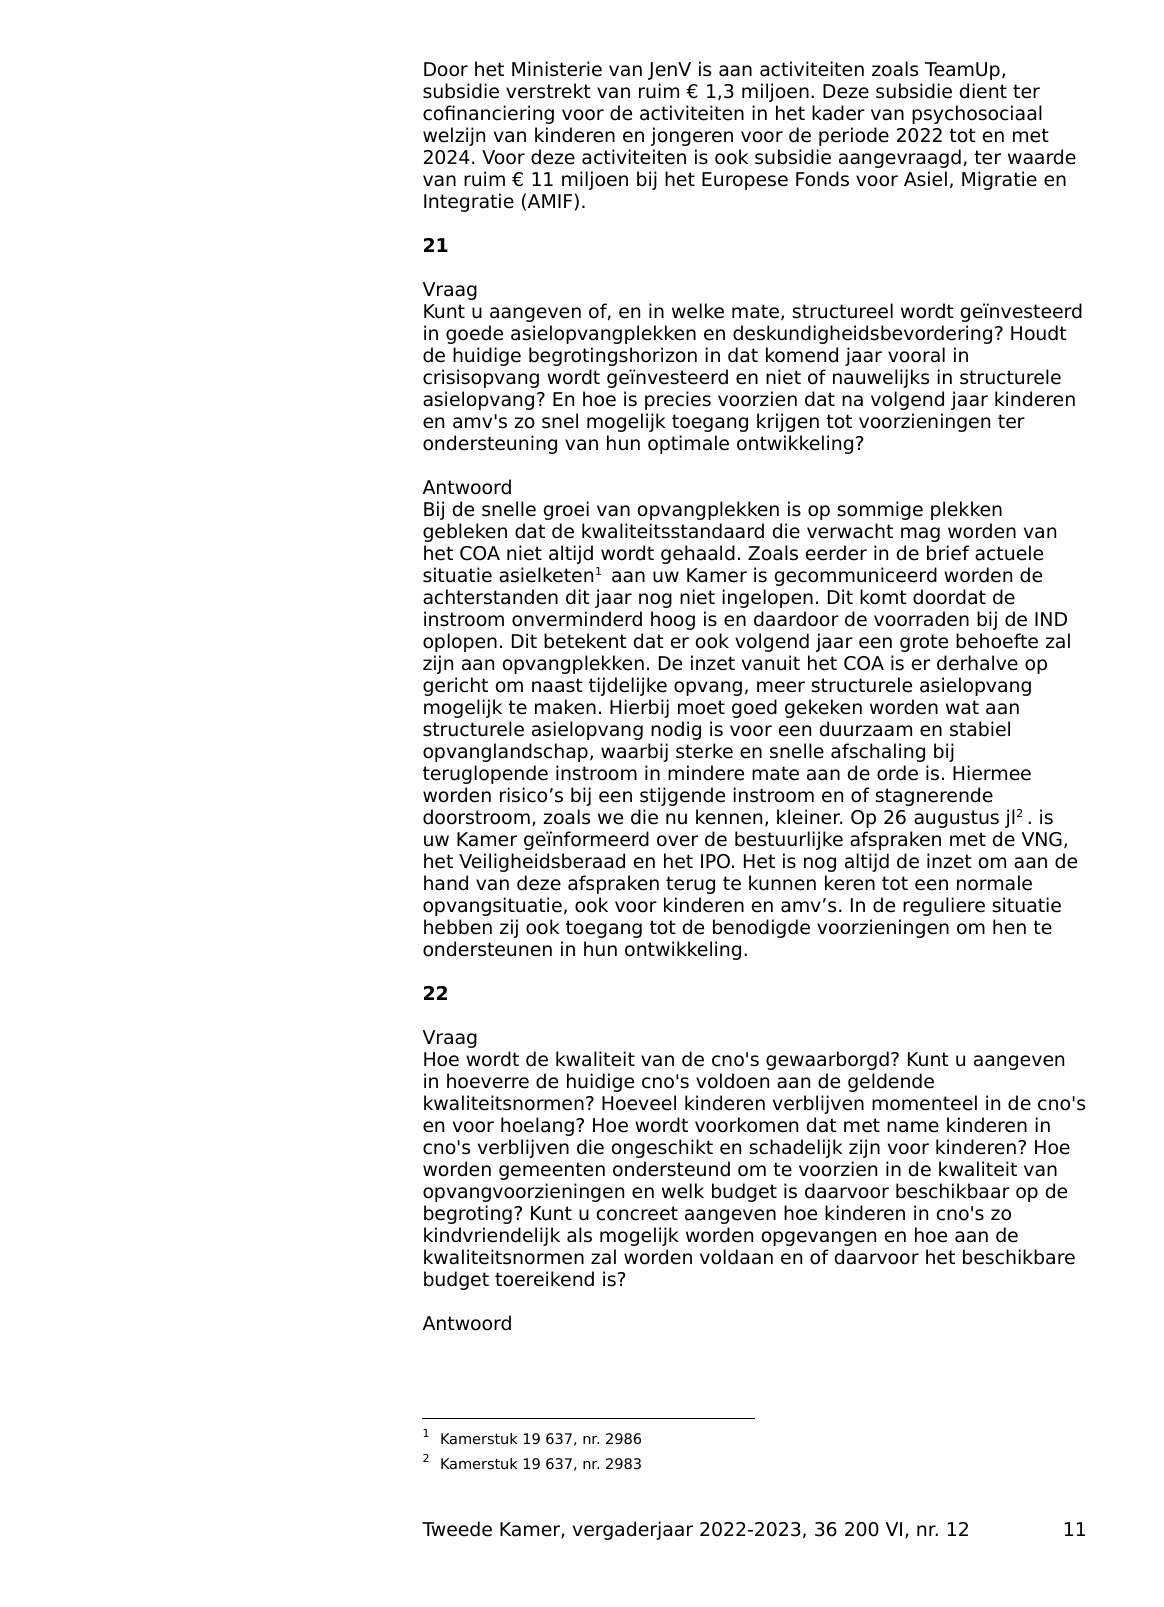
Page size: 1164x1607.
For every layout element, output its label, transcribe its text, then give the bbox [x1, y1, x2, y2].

text Kamerstuk 19 637, nr. 2986 [422, 1427, 1087, 1449]
text Bij de snelle groei van opvangplekken is op sommige plekken gebleken dat de kwaliteitsstandaard die verwacht mag worden van het COA niet altijd wordt gehaald. Zoals eerder in de brief actuele situatie asielketen aan uw Kamer is gecommuniceerd worden de achterstanden dit jaar nog niet ingelopen. Dit komt doordat de instroom onverminderd hoog is en daardoor de voorraden bij de IND oplopen. Dit betekent dat er ook volgend jaar een grote behoefte zal zijn aan opvangplekken. De inzet vanuit het COA is er derhalve op gericht om naast tijdelijke opvang, meer structurele asielopvang mogelijk te maken. Hierbij moet goed gekeken worden wat aan structurele asielopvang nodig is voor een duurzaam en stabiel opvanglandschap, waarbij sterke en snelle afschaling bij teruglopende instroom in mindere mate aan de orde is. Hiermee worden risico’s bij een stijgende instroom en of stagnerende doorstroom, zoals we die nu kennen, kleiner. Op 26 augustus jl. is uw Kamer geïnformeerd over de bestuurlijke afspraken met de VNG, het Veiligheidsberaad en het IPO. Het is nog altijd de inzet om aan de hand van deze afspraken terug te kunnen keren tot een normale opvangsituatie, ook voor kinderen en amv’s. In de reguliere situatie hebben zij ook toegang tot de benodigde voorzieningen om hen te ondersteunen in hun ontwikkeling. [422, 499, 1087, 961]
text Kunt u aangeven of, en in welke mate, structureel wordt geïnvesteerd in goede asielopvangplekken en deskundigheidsbevordering? Houdt de huidige begrotingshorizon in dat komend jaar vooral in crisisopvang wordt geïnvesteerd en niet of nauwelijks in structurele asielopvang? En hoe is precies voorzien dat na volgend jaar kinderen en amv's zo snel mogelijk toegang krijgen tot voorzieningen ter ondersteuning van hun optimale ontwikkeling? [422, 301, 1087, 455]
subtitle 21 [422, 235, 1087, 257]
text Kamerstuk 19 637, nr. 2983 [422, 1452, 1087, 1474]
text Vraag [422, 1027, 1087, 1049]
subtitle 22 [422, 983, 1087, 1005]
text Hoe wordt de kwaliteit van de cno's gewaarborgd? Kunt u aangeven in hoeverre de huidige cno's voldoen aan de geldende kwaliteitsnormen? Hoeveel kinderen verblijven momenteel in de cno's en voor hoelang? Hoe wordt voorkomen dat met name kinderen in cno's verblijven die ongeschikt en schadelijk zijn voor kinderen? Hoe worden gemeenten ondersteund om te voorzien in de kwaliteit van opvangvoorzieningen en welk budget is daarvoor beschikbaar op de begroting? Kunt u concreet aangeven hoe kinderen in cno's zo kindvriendelijk als mogelijk worden opgevangen en hoe aan de kwaliteitsnormen zal worden voldaan en of daarvoor het beschikbare budget toereikend is? [422, 1049, 1087, 1291]
text Door het Ministerie van JenV is aan activiteiten zoals TeamUp, subsidie verstrekt van ruim € 1,3 miljoen. Deze subsidie dient ter cofinanciering voor de activiteiten in het kader van psychosociaal welzijn van kinderen en jongeren voor de periode 2022 tot en met 2024. Voor deze activiteiten is ook subsidie aangevraagd, ter waarde van ruim € 11 miljoen bij het Europese Fonds voor Asiel, Migratie en Integratie (AMIF). [422, 59, 1087, 213]
text Vraag [422, 279, 1087, 301]
text Antwoord [422, 477, 1087, 499]
text Antwoord [422, 1313, 1087, 1335]
